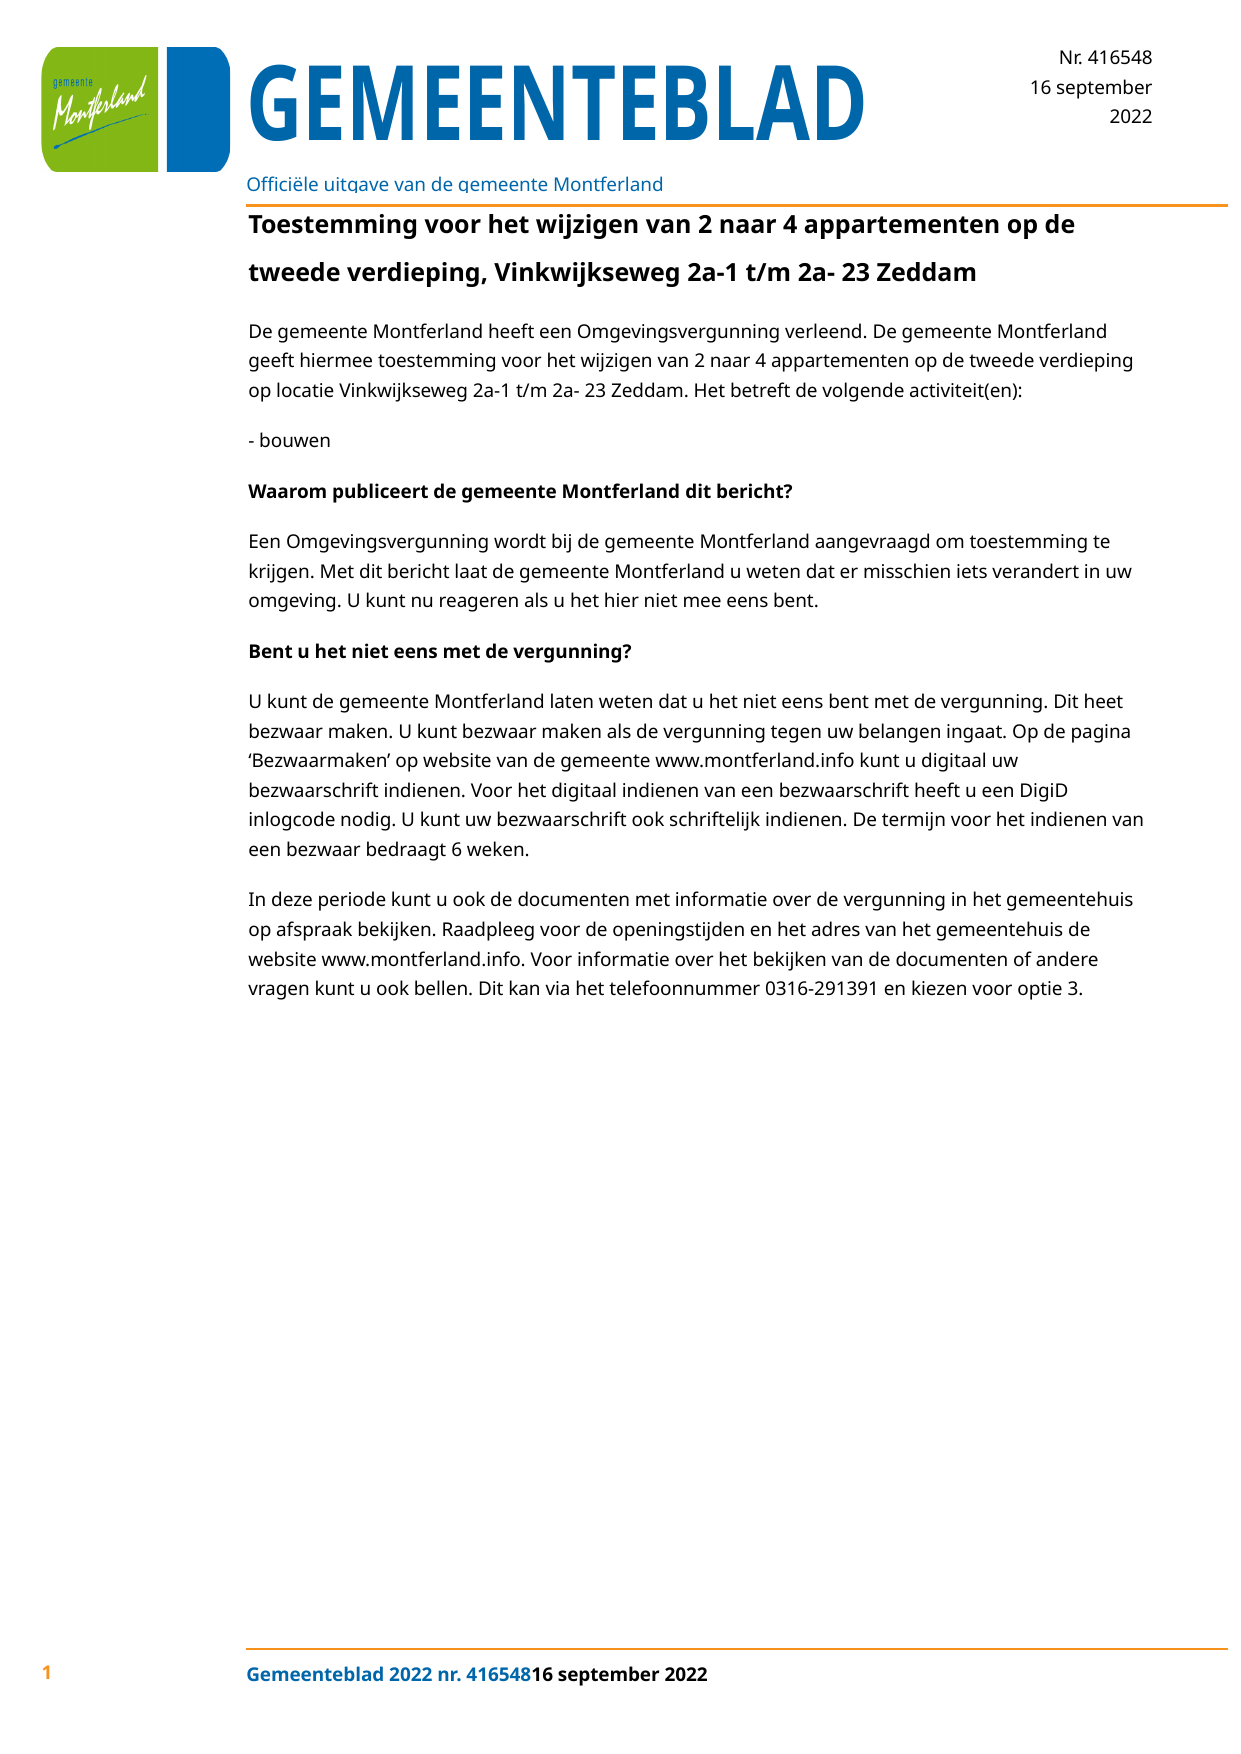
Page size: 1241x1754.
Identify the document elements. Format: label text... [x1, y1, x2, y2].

text Toestemming voor het wijzigen van 2 naar 4 appartementen op de tweede verdieping, Vinkwijkseweg 2a-1 t/m 2a- 23 Zeddam [248, 207, 1152, 288]
text U kunt de gemeente Montferland laten weten dat u het niet eens bent met de vergunning. Dit heet bezwaar maken. U kunt bezwaar maken als de vergunning tegen uw belangen ingaat. Op de pagina ‘Bezwaarmaken’ op website van de gemeente www.montferland.info kunt u digitaal uw bezwaarschrift indienen. Voor het digitaal indienen van een bezwaarschrift heeft u een DigiD inlogcode nodig. U kunt uw bezwaarschrift ook schriftelijk indienen. De termijn voor het indienen van een bezwaar bedraagt 6 weken. [248, 688, 1152, 862]
text Bent u het niet eens met de vergunning? [248, 638, 1152, 664]
text - bouwen [248, 427, 1152, 453]
text De gemeente Montferland heeft een Omgevingsvergunning verleend. De gemeente Montferland geeft hiermee toestemming voor het wijzigen van 2 naar 4 appartementen op de tweede verdieping op locatie Vinkwijkseweg 2a-1 t/m 2a- 23 Zeddam. Het betreft de volgende activiteit(en): [248, 318, 1152, 403]
picture [41, 47, 231, 172]
text Waarom publiceert de gemeente Montferland dit bericht? [248, 478, 1152, 504]
text In deze periode kunt u ook de documenten met informatie over de vergunning in het gemeentehuis op afspraak bekijken. Raadpleeg voor de openingstijden en het adres van het gemeentehuis de website www.montferland.info. Voor informatie over het bekijken van de documenten of andere vragen kunt u ook bellen. Dit kan via het telefoonnummer 0316-291391 en kiezen voor optie 3. [248, 887, 1152, 1001]
text Een Omgevingsvergunning wordt bij de gemeente Montferland aangevraagd om toestemming te krijgen. Met dit bericht laat de gemeente Montferland u weten dat er misschien iets verandert in uw omgeving. U kunt nu reageren als u het hier niet mee eens bent. [248, 528, 1152, 613]
